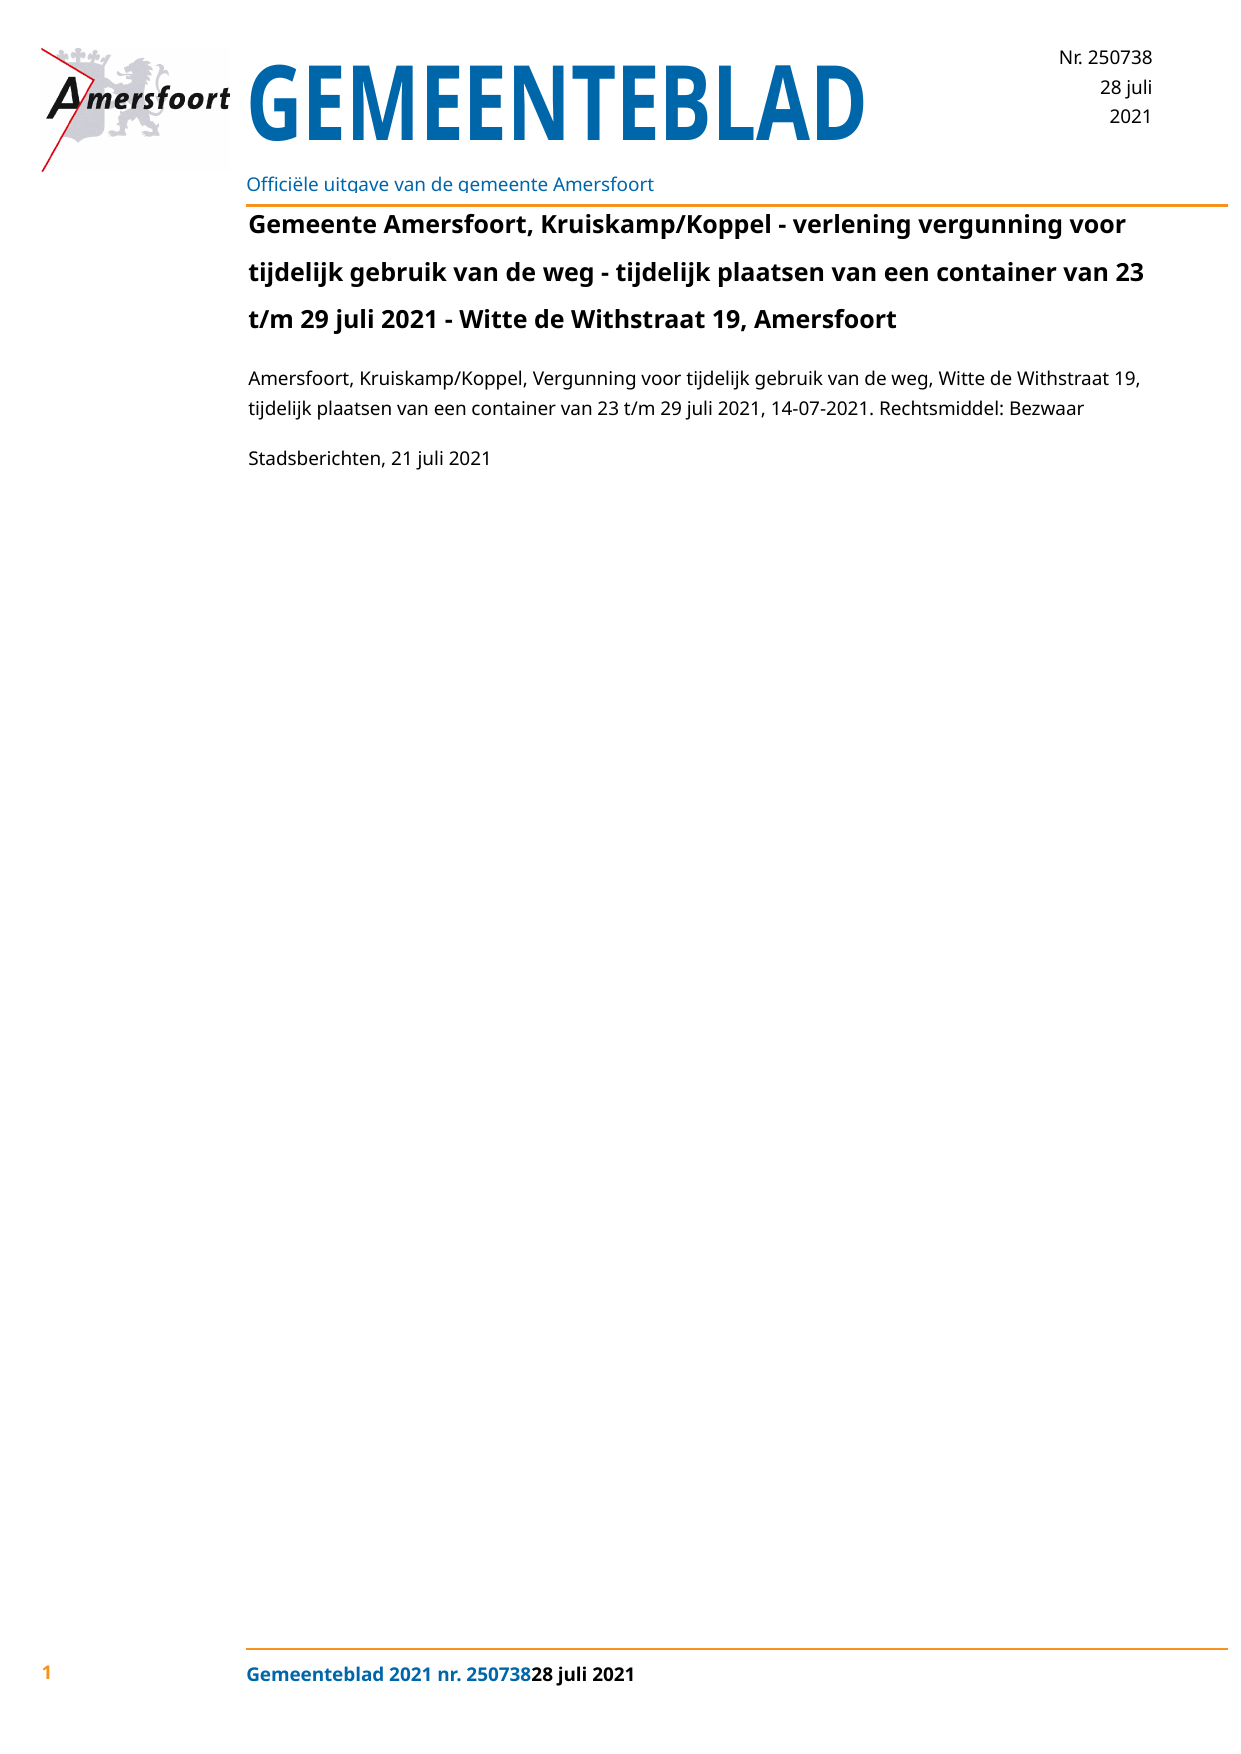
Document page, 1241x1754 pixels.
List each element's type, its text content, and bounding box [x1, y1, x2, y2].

text Gemeente Amersfoort, Kruiskamp/Koppel - verlening vergunning voor tijdelijk gebruik van de weg - tijdelijk plaatsen van een container van 23 t/m 29 juli 2021 - Witte de Withstraat 19, Amersfoort [248, 207, 1152, 336]
picture [41, 47, 231, 172]
text Stadsberichten, 21 juli 2021 [248, 446, 1152, 471]
text Amersfoort, Kruiskamp/Koppel, Vergunning voor tijdelijk gebruik van de weg, Witte de Withstraat 19, tijdelijk plaatsen van een container van 23 t/m 29 juli 2021, 14-07-2021. Rechtsmiddel: Bezwaar [248, 366, 1152, 421]
